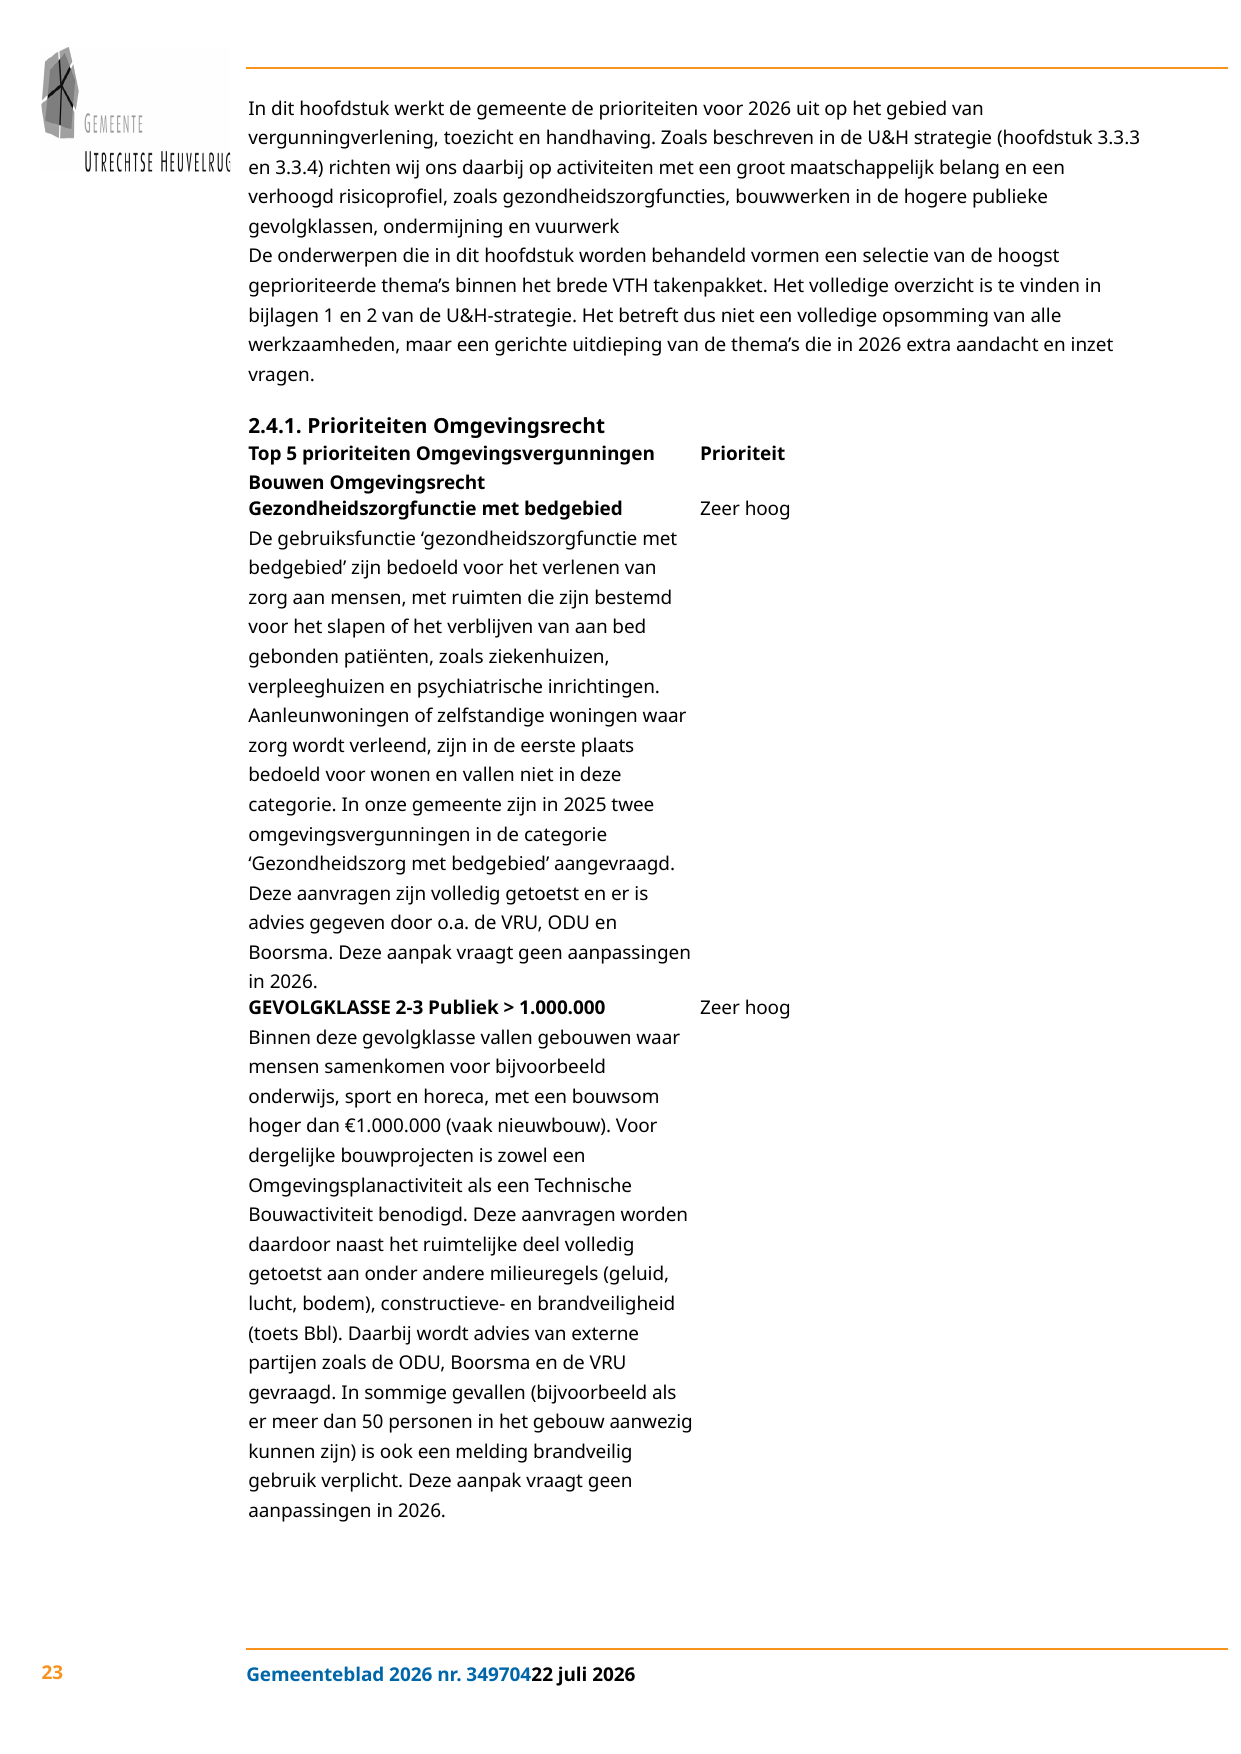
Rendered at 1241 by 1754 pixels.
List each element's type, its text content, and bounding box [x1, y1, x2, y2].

table_cell Gezondheidszorgfunctie met bedgebied De gebruiksfunctie ‘gezondheidszorgfunctie met bedgebied’ zijn bedoeld voor het verlenen van zorg aan mensen, met ruimten die zijn bestemd voor het slapen of het verblijven van aan bed gebonden patiënten, zoals ziekenhuizen, verpleeghuizen en psychiatrische inrichtingen. Aanleunwoningen of zelfstandige woningen waar zorg wordt verleend, zijn in de eerste plaats bedoeld voor wonen en vallen niet in deze categorie. In onze gemeente zijn in 2025 twee omgevingsvergunningen in de categorie ‘Gezondheidszorg met bedgebied’ aangevraagd. Deze aanvragen zijn volledig getoetst en er is advies gegeven door o.a. de VRU, ODU en Boorsma. Deze aanpak vraagt geen aanpassingen in 2026. [248, 495, 700, 994]
text In dit hoofdstuk werkt de gemeente de prioriteiten voor 2026 uit op het gebied van vergunningverlening, toezicht en handhaving. Zoals beschreven in de U&H strategie (hoofdstuk 3.3.3 en 3.3.4) richten wij ons daarbij op activiteiten met een groot maatschappelijk belang en een verhoogd risicoprofiel, zoals gezondheidszorgfuncties, bouwwerken in de hogere publieke gevolgklassen, ondermijning en vuurwerk [248, 95, 1152, 239]
table_cell Zeer hoog [700, 994, 1152, 1523]
table_header Top 5 prioriteiten Omgevingsvergunningen Bouwen Omgevingsrecht [248, 440, 700, 495]
table_header Prioriteit [700, 440, 1152, 495]
text De onderwerpen die in dit hoofdstuk worden behandeld vormen een selectie van de hoogst geprioriteerde thema’s binnen het brede VTH takenpakket. Het volledige overzicht is te vinden in bijlagen 1 en 2 van de U&H-strategie. Het betreft dus niet een volledige opsomming van alle werkzaamheden, maar een gerichte uitdieping van de thema’s die in 2026 extra aandacht en inzet vragen. [248, 243, 1152, 387]
table_cell GEVOLGKLASSE 2-3 Publiek > 1.000.000 Binnen deze gevolgklasse vallen gebouwen waar mensen samenkomen voor bijvoorbeeld onderwijs, sport en horeca, met een bouwsom hoger dan €1.000.000 (vaak nieuwbouw). Voor dergelijke bouwprojecten is zowel een Omgevingsplanactiviteit als een Technische Bouwactiviteit benodigd. Deze aanvragen worden daardoor naast het ruimtelijke deel volledig getoetst aan onder andere milieuregels (geluid, lucht, bodem), constructieve- en brandveiligheid (toets Bbl). Daarbij wordt advies van externe partijen zoals de ODU, Boorsma en de VRU gevraagd. In sommige gevallen (bijvoorbeeld als er meer dan 50 personen in het gebouw aanwezig kunnen zijn) is ook een melding brandveilig gebruik verplicht. Deze aanpak vraagt geen aanpassingen in 2026. [248, 994, 700, 1523]
text 2.4.1. Prioriteiten Omgevingsrecht [248, 411, 1152, 440]
table_cell Zeer hoog [700, 495, 1152, 994]
picture [41, 47, 231, 172]
